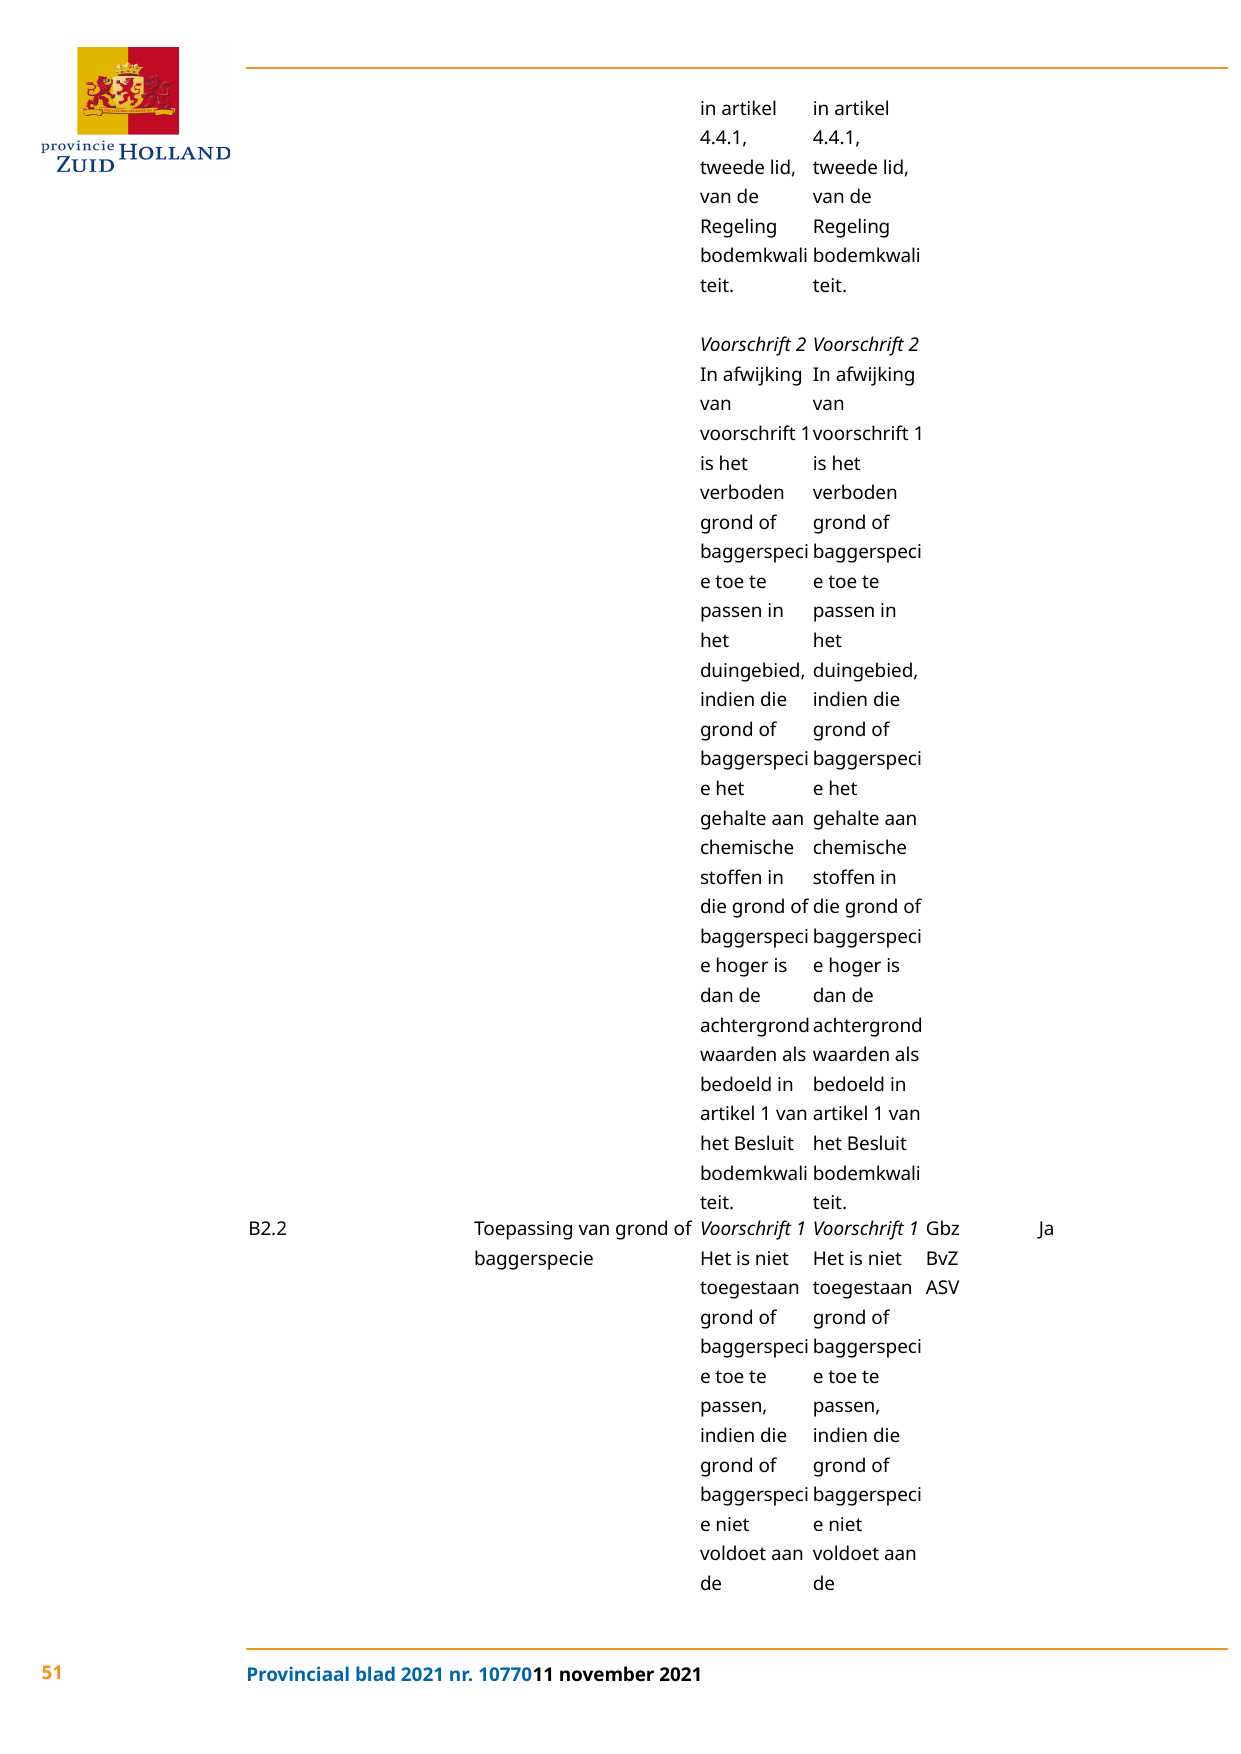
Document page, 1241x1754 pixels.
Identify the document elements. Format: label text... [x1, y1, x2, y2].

table_cell B2.2 [248, 1215, 474, 1596]
table_cell [474, 95, 700, 1215]
picture [41, 47, 231, 172]
table_cell in artikel 4.4.1, tweede lid, van de Regeling bodemkwaliteit. Voorschrift 2 In afwijking van voorschrift 1 is het verboden grond of baggerspecie toe te passen in het duingebied, indien die grond of baggerspecie het gehalte aan chemische stoffen in die grond of baggerspecie hoger is dan de achtergrondwaarden als bedoeld in artikel 1 van het Besluit bodemkwaliteit. [700, 95, 813, 1215]
table_cell in artikel 4.4.1, tweede lid, van de Regeling bodemkwaliteit. Voorschrift 2 In afwijking van voorschrift 1 is het verboden grond of baggerspecie toe te passen in het duingebied, indien die grond of baggerspecie het gehalte aan chemische stoffen in die grond of baggerspecie hoger is dan de achtergrondwaarden als bedoeld in artikel 1 van het Besluit bodemkwaliteit. [813, 95, 926, 1215]
table_cell [1039, 95, 1152, 1215]
table_cell Ja [1039, 1215, 1152, 1596]
table_cell Toepassing van grond of baggerspecie [474, 1215, 700, 1596]
table_cell Voorschrift 1 Het is niet toegestaan grond of baggerspecie toe te passen, indien die grond of baggerspecie niet voldoet aan de [813, 1215, 926, 1596]
table_cell [248, 95, 474, 1215]
table_cell Gbz BvZ ASV [926, 1215, 1038, 1596]
table_cell Voorschrift 1 Het is niet toegestaan grond of baggerspecie toe te passen, indien die grond of baggerspecie niet voldoet aan de [700, 1215, 813, 1596]
table_cell [926, 95, 1038, 1215]
